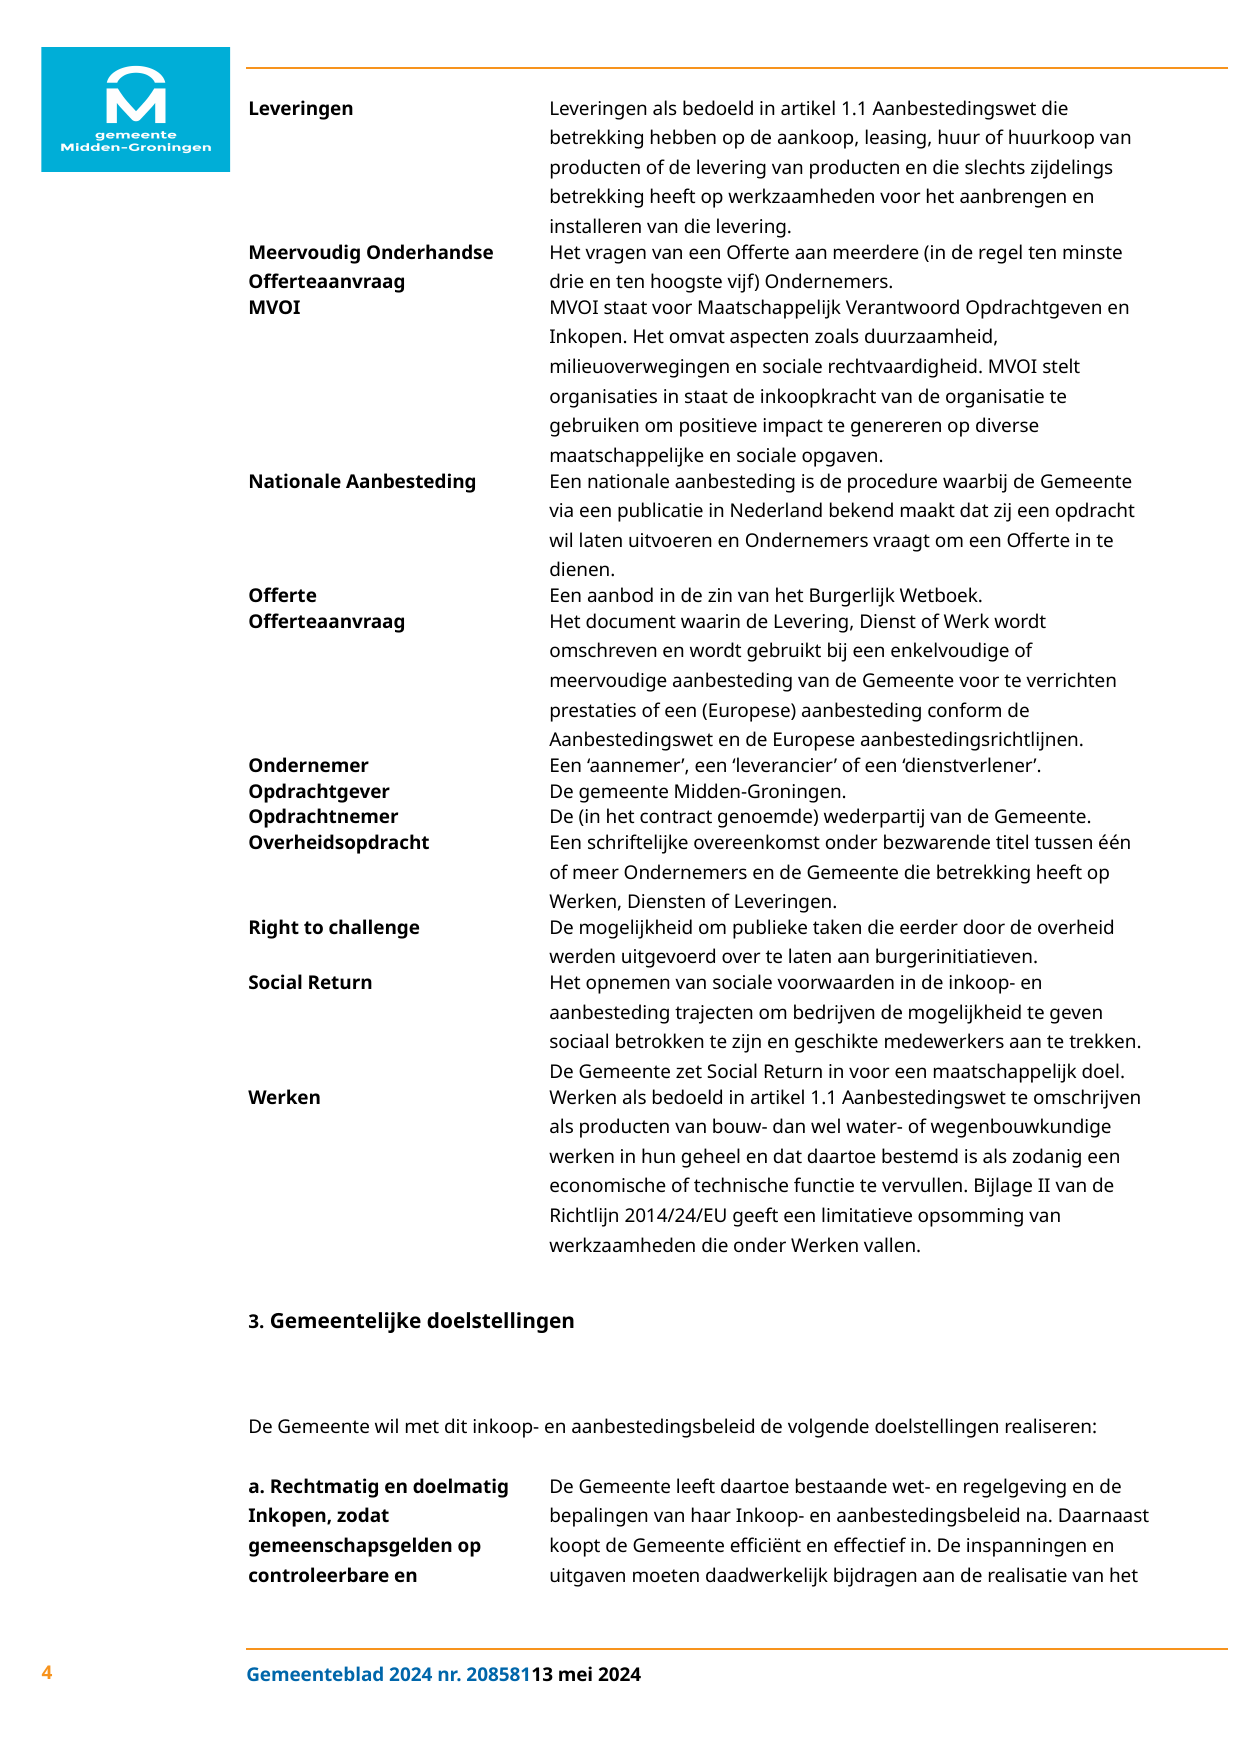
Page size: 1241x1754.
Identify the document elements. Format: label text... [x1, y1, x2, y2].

text 3. Gemeentelijke doelstellingen [248, 1306, 1152, 1335]
table_cell Een ‘aannemer’, een ‘leverancier’ of een ‘dienstverlener’. [549, 752, 1152, 778]
table_cell Nationale Aanbesteding [248, 468, 549, 582]
table_cell Een aanbod in de zin van het Burgerlijk Wetboek. [549, 582, 1152, 608]
picture [108, 66, 164, 82]
table_cell Offerte [248, 582, 549, 608]
table_cell De gemeente Midden-Groningen. [549, 778, 1152, 803]
table_cell Werken als bedoeld in artikel 1.1 Aanbestedingswet te omschrijven als producten van bouw- dan wel water- of wegenbouwkundige werken in hun geheel en dat daartoe bestemd is als zodanig een economische of technische functie te vervullen. Bijlage II van de Richtlijn 2014/24/EU geeft een limitatieve opsomming van werkzaamheden die onder Werken vallen. [549, 1084, 1152, 1258]
table_cell Werken [248, 1084, 549, 1258]
table_cell MVOI staat voor Maatschappelijk Verantwoord Opdrachtgeven en Inkopen. Het omvat aspecten zoals duurzaamheid, milieuoverwegingen en sociale rechtvaardigheid. MVOI stelt organisaties in staat de inkoopkracht van de organisatie te gebruiken om positieve impact te genereren op diverse maatschappelijke en sociale opgaven. [549, 294, 1152, 468]
text De Gemeente wil met dit inkoop- en aanbestedingsbeleid de volgende doelstellingen realiseren: [248, 1414, 1152, 1439]
table_cell De mogelijkheid om publieke taken die eerder door de overheid werden uitgevoerd over te laten aan burgerinitiatieven. [549, 914, 1152, 969]
picture [184, 146, 190, 153]
table_cell Leveringen [248, 95, 549, 239]
table_cell Opdrachtgever [248, 778, 549, 803]
table_cell Meervoudig Onderhandse Offerteaanvraag [248, 239, 549, 294]
table_cell Social Return [248, 970, 549, 1084]
picture [107, 89, 165, 122]
table_cell Het vragen van een Offerte aan meerdere (in de regel ten minste drie en ten hoogste vijf) Ondernemers. [549, 239, 1152, 294]
table_cell Een schriftelijke overeenkomst onder bezwarende titel tussen één of meer Ondernemers en de Gemeente die betrekking heeft op Werken, Diensten of Leveringen. [549, 829, 1152, 914]
table_cell Right to challenge [248, 914, 549, 969]
table_cell Ondernemer [248, 752, 549, 778]
table_header a. Rechtmatig en doelmatig Inkopen, zodat gemeenschapsgelden op controleerbare en [248, 1473, 549, 1587]
table_cell Een nationale aanbesteding is de procedure waarbij de Gemeente via een publicatie in Nederland bekend maakt dat zij een opdracht wil laten uitvoeren en Ondernemers vraagt om een Offerte in te dienen. [549, 468, 1152, 582]
table_cell De (in het contract genoemde) wederpartij van de Gemeente. [549, 804, 1152, 829]
table_cell Overheidsopdracht [248, 829, 549, 914]
table_cell Het document waarin de Levering, Dienst of Werk wordt omschreven en wordt gebruikt bij een enkelvoudige of meervoudige aanbesteding van de Gemeente voor te verrichten prestaties of een (Europese) aanbesteding conform de Aanbestedingswet en de Europese aanbestedingsrichtlijnen. [549, 608, 1152, 752]
table_cell Het opnemen van sociale voorwaarden in de inkoop- en aanbesteding trajecten om bedrijven de mogelijkheid te geven sociaal betrokken te zijn en geschikte medewerkers aan te trekken. De Gemeente zet Social Return in voor een maatschappelijk doel. [549, 970, 1152, 1084]
table_cell Offerteaanvraag [248, 608, 549, 752]
table_cell Opdrachtnemer [248, 804, 549, 829]
table_header De Gemeente leeft daartoe bestaande wet- en regelgeving en de bepalingen van haar Inkoop- en aanbestedingsbeleid na. Daarnaast koopt de Gemeente efficiënt en effectief in. De inspanningen en uitgaven moeten daadwerkelijk bijdragen aan de realisatie van het [549, 1473, 1152, 1587]
table_cell MVOI [248, 294, 549, 468]
table_cell Leveringen als bedoeld in artikel 1.1 Aanbestedingswet die betrekking hebben op de aankoop, leasing, huur of huurkoop van producten of de levering van producten en die slechts zijdelings betrekking heeft op werkzaamheden voor het aanbrengen en installeren van die levering. [549, 95, 1152, 239]
